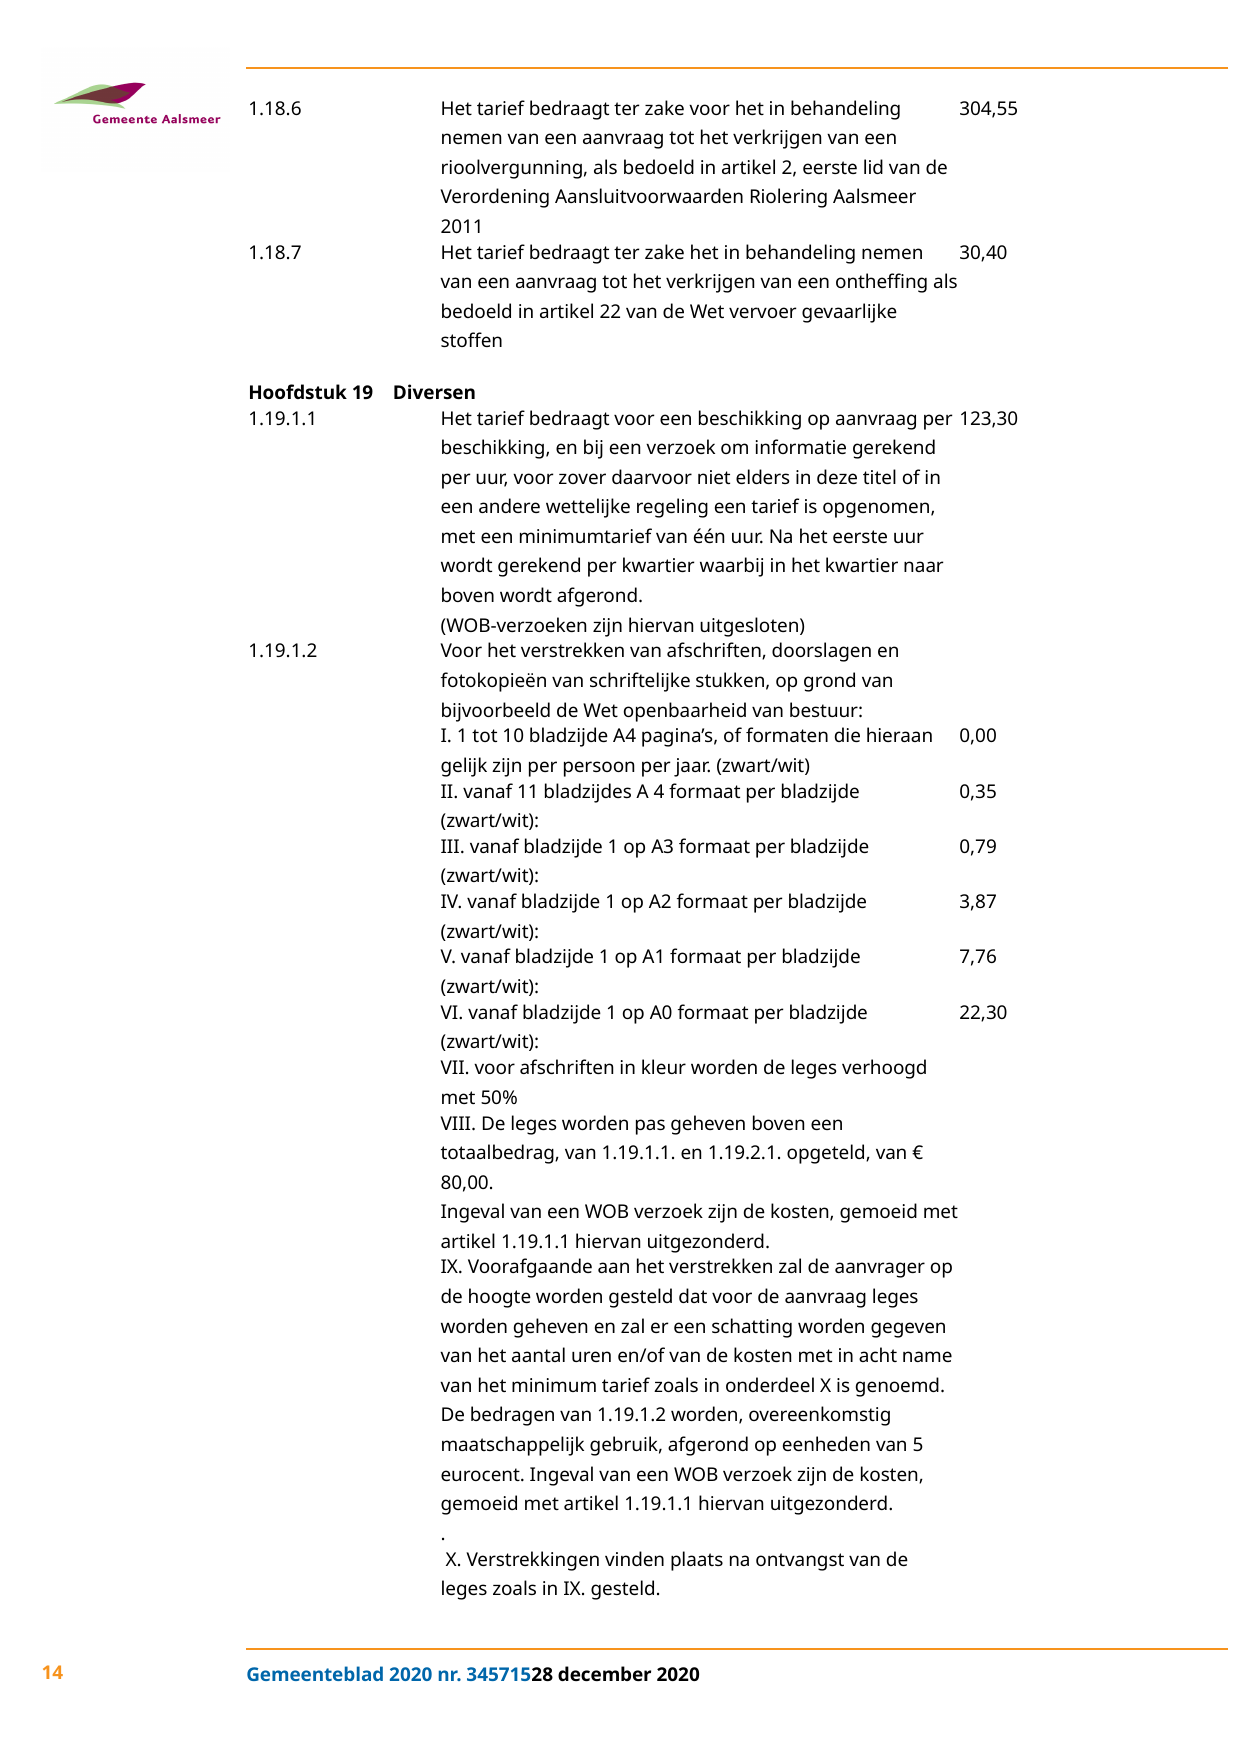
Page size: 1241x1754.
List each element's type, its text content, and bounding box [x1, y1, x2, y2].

table_cell 1.19.1.2 [248, 638, 440, 722]
table_cell I. 1 tot 10 bladzijde A4 pagina’s, of formaten die hieraan gelijk zijn per persoon per jaar. (zwart/wit) [440, 723, 959, 778]
table_cell Voor het verstrekken van afschriften, doorslagen en fotokopieën van schriftelijke stukken, op grond van bijvoorbeeld de Wet openbaarheid van bestuur: [440, 638, 959, 722]
table_cell [248, 723, 440, 778]
table_cell [959, 1110, 1152, 1254]
table_cell [248, 889, 440, 944]
table_cell [959, 1546, 1152, 1601]
table_cell [959, 353, 1152, 379]
table_cell 0,79 [959, 833, 1152, 888]
table_cell 0,00 [959, 723, 1152, 778]
table_cell 0,35 [959, 778, 1152, 833]
table_cell [959, 638, 1152, 722]
table_cell II. vanaf 11 bladzijdes A 4 formaat per bladzijde (zwart/wit): [440, 778, 959, 833]
table_cell VII. voor afschriften in kleur worden de leges verhoogd met 50% [440, 1054, 959, 1110]
table_cell VIII. De leges worden pas geheven boven een totaalbedrag, van 1.19.1.1. en 1.19.2.1. opgeteld, van € 80,00. Ingeval van een WOB verzoek zijn de kosten, gemoeid met artikel 1.19.1.1 hiervan uitgezonderd. [440, 1110, 959, 1254]
table_cell IV. vanaf bladzijde 1 op A2 formaat per bladzijde (zwart/wit): [440, 889, 959, 944]
table_cell 30,40 [959, 239, 1152, 353]
table_cell Het tarief bedraagt voor een beschikking op aanvraag per beschikking, en bij een verzoek om informatie gerekend per uur, voor zover daarvoor niet elders in deze titel of in een andere wettelijke regeling een tarief is opgenomen, met een minimumtarief van één uur. Na het eerste uur wordt gerekend per kwartier waarbij in het kwartier naar boven wordt afgerond. (WOB-verzoeken zijn hiervan uitgesloten) [440, 405, 959, 638]
table_cell [248, 1054, 440, 1110]
table_cell [959, 1054, 1152, 1110]
table_cell IX. Voorafgaande aan het verstrekken zal de aanvrager op de hoogte worden gesteld dat voor de aanvraag leges worden geheven en zal er een schatting worden gegeven van het aantal uren en/of van de kosten met in acht name van het minimum tarief zoals in onderdeel X is genoemd. De bedragen van 1.19.1.2 worden, overeenkomstig maatschappelijk gebruik, afgerond op eenheden van 5 eurocent. Ingeval van een WOB verzoek zijn de kosten, gemoeid met artikel 1.19.1.1 hiervan uitgezonderd. . [440, 1254, 959, 1546]
table_cell [248, 1254, 440, 1546]
table_cell Het tarief bedraagt ter zake voor het in behandeling nemen van een aanvraag tot het verkrijgen van een rioolvergunning, als bedoeld in artikel 2, eerste lid van de Verordening Aansluitvoorwaarden Riolering Aalsmeer 2011 [440, 95, 959, 239]
table_cell 22,30 [959, 999, 1152, 1054]
table_cell [248, 778, 440, 833]
picture [41, 47, 231, 172]
table_cell 1.18.6 [248, 95, 440, 239]
table_cell [248, 999, 440, 1054]
table_cell [248, 833, 440, 888]
table_cell 1.18.7 [248, 239, 440, 353]
table_cell V. vanaf bladzijde 1 op A1 formaat per bladzijde (zwart/wit): [440, 944, 959, 999]
table_cell [440, 353, 959, 379]
table_cell VI. vanaf bladzijde 1 op A0 formaat per bladzijde (zwart/wit): [440, 999, 959, 1054]
table_cell Hoofdstuk 19 Diversen [248, 379, 959, 405]
table_cell 3,87 [959, 889, 1152, 944]
table_cell 123,30 [959, 405, 1152, 638]
table_cell 7,76 [959, 944, 1152, 999]
table_cell [959, 1254, 1152, 1546]
table_cell 1.19.1.1 [248, 405, 440, 638]
table_cell [248, 353, 440, 379]
table_cell III. vanaf bladzijde 1 op A3 formaat per bladzijde (zwart/wit): [440, 833, 959, 888]
table_cell [248, 944, 440, 999]
table_cell 304,55 [959, 95, 1152, 239]
table_cell Het tarief bedraagt ter zake het in behandeling nemen van een aanvraag tot het verkrijgen van een ontheffing als bedoeld in artikel 22 van de Wet vervoer gevaarlijke stoffen [440, 239, 959, 353]
table_cell [248, 1546, 440, 1601]
table_cell [248, 1110, 440, 1254]
table_cell X. Verstrekkingen vinden plaats na ontvangst van de leges zoals in IX. gesteld. [440, 1546, 959, 1601]
table_cell [959, 379, 1152, 405]
